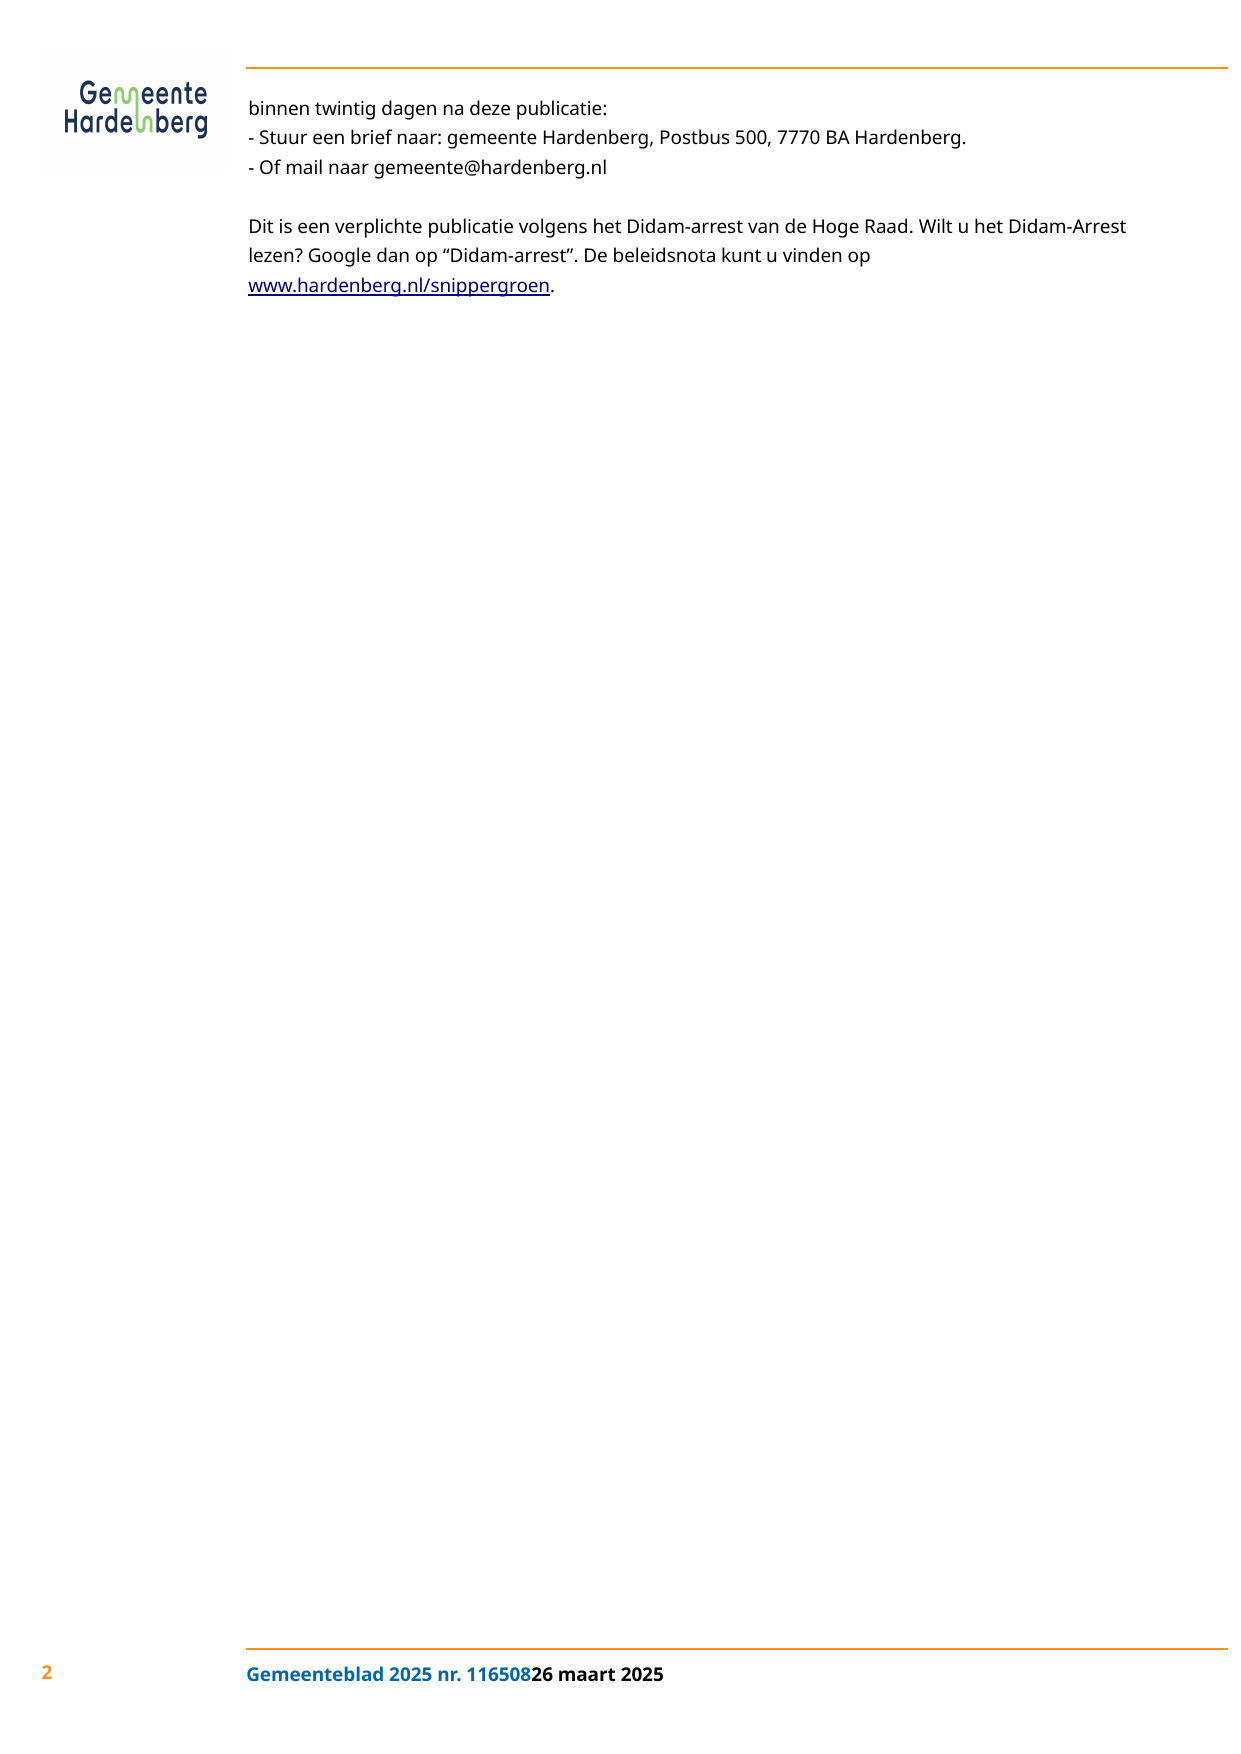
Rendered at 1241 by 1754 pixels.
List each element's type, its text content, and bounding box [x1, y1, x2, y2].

text - Stuur een brief naar: gemeente Hardenberg, Postbus 500, 7770 BA Hardenberg. [248, 124, 1152, 150]
picture [41, 47, 231, 172]
text Dit is een verplichte publicatie volgens het Didam-arrest van de Hoge Raad. Wilt u het Didam-Arrest lezen? Google dan op “Didam-arrest”. De beleidsnota kunt u vinden op www.hardenberg.nl/snippergroen. [248, 213, 1152, 298]
text binnen twintig dagen na deze publicatie: [248, 95, 1152, 121]
text - Of mail naar gemeente@hardenberg.nl [248, 154, 1152, 180]
